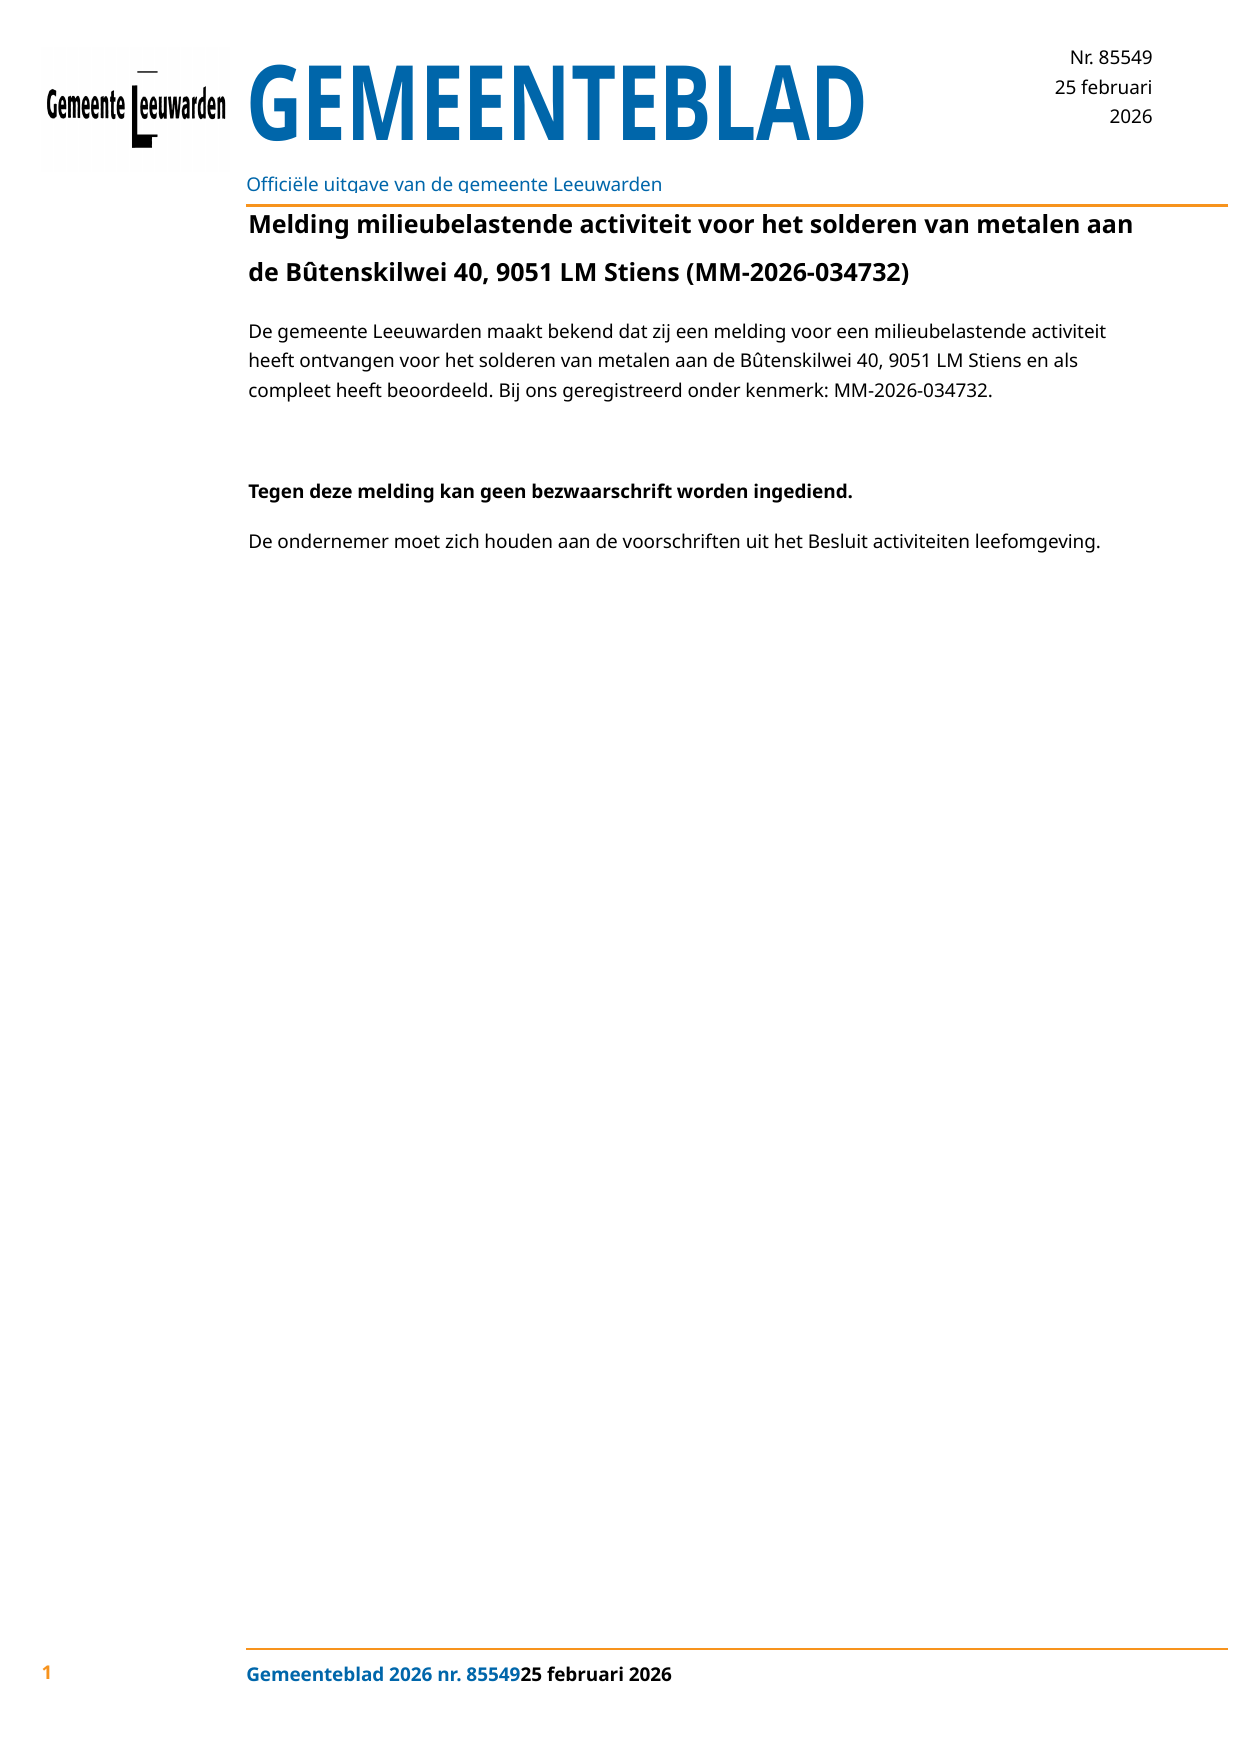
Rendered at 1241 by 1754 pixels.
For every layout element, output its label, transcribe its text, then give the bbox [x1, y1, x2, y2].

text Tegen deze melding kan geen bezwaarschrift worden ingediend. [248, 478, 1152, 504]
text Melding milieubelastende activiteit voor het solderen van metalen aan de Bûtenskilwei 40, 9051 LM Stiens (MM-2026-034732) [248, 207, 1152, 288]
text De gemeente Leeuwarden maakt bekend dat zij een melding voor een milieubelastende activiteit heeft ontvangen voor het solderen van metalen aan de Bûtenskilwei 40, 9051 LM Stiens en als compleet heeft beoordeeld. Bij ons geregistreerd onder kenmerk: MM-2026-034732. [248, 318, 1152, 403]
text De ondernemer moet zich houden aan de voorschriften uit het Besluit activiteiten leefomgeving. [248, 528, 1152, 554]
picture [41, 47, 231, 172]
